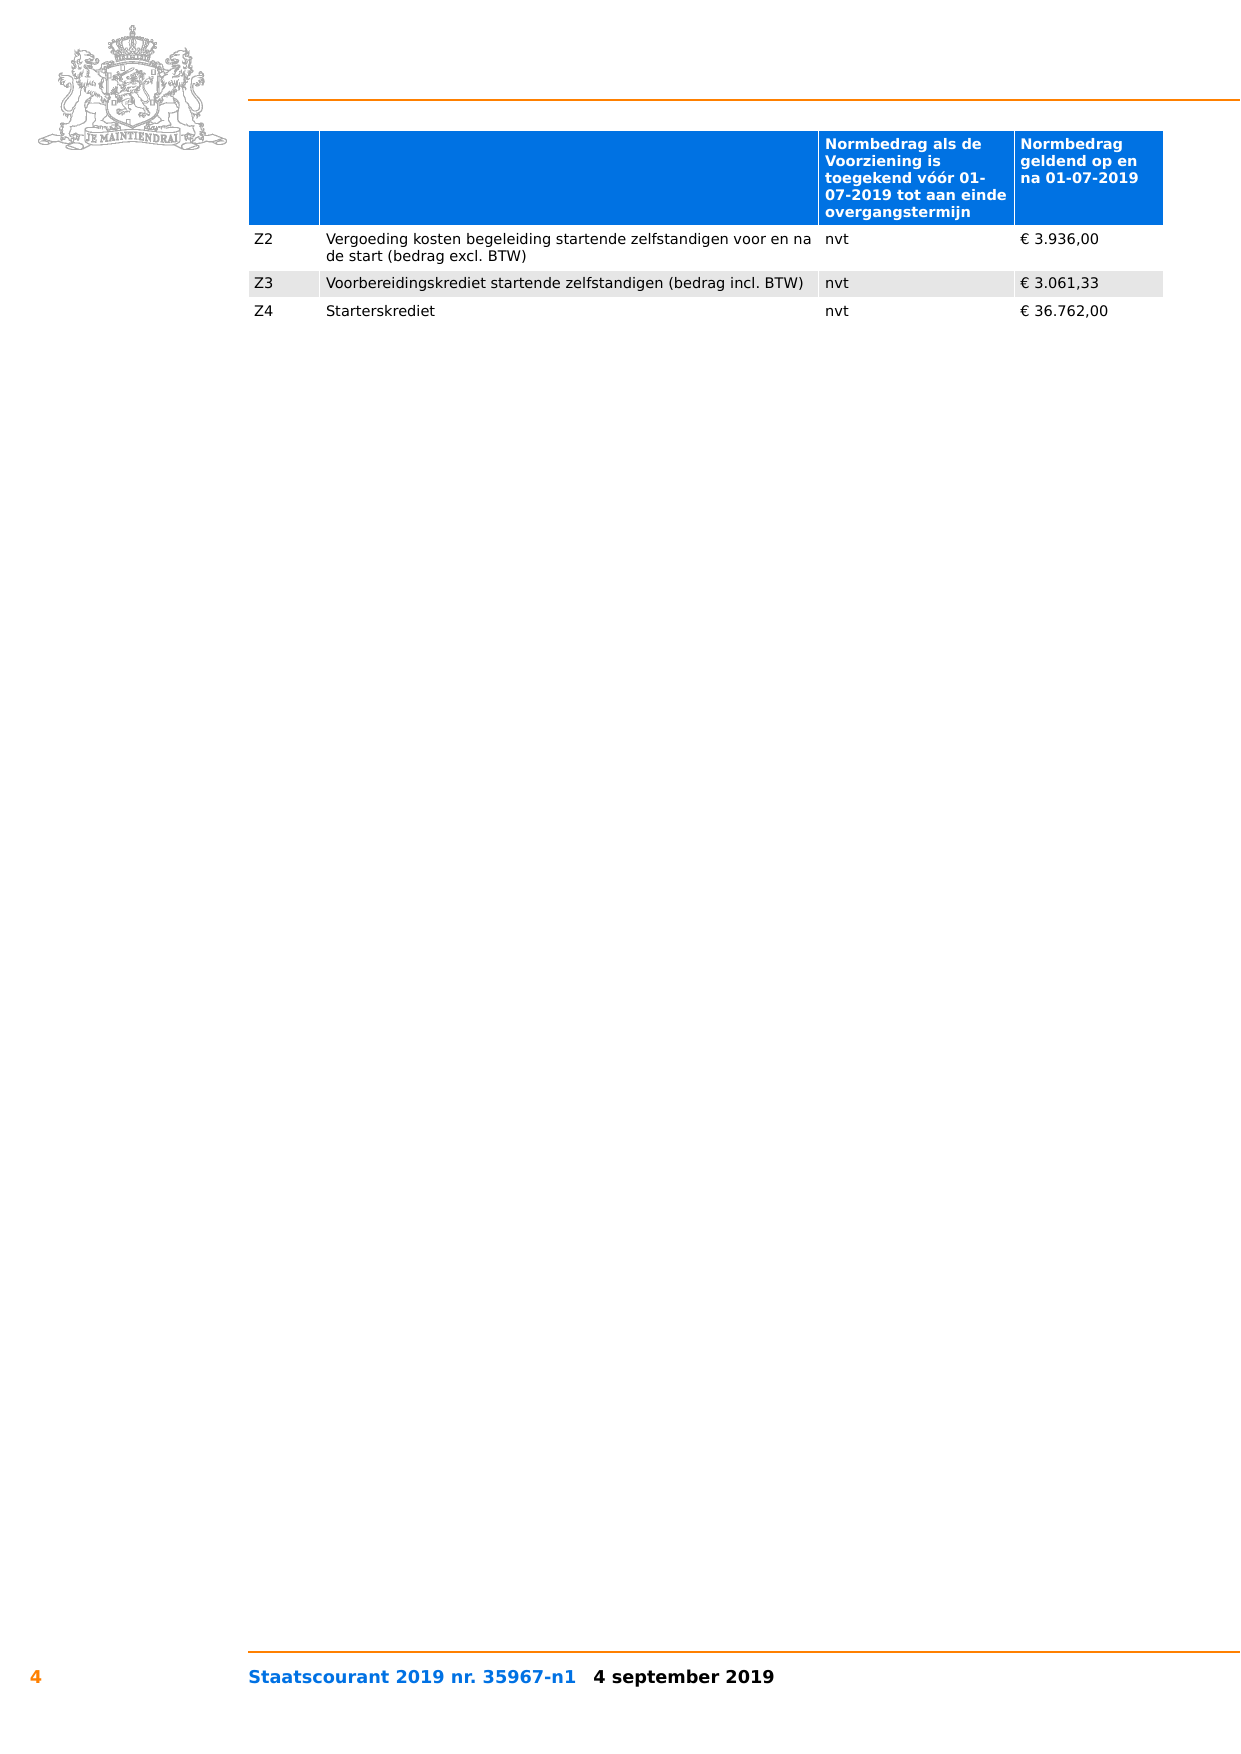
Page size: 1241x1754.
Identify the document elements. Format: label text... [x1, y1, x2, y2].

table_header Normbedrag als de Voorziening is toegekend vóór 01-07-2019 tot aan einde overgangstermijn [819, 131, 1014, 225]
table_cell nvt [819, 226, 1014, 269]
table_cell Starterskrediet [320, 298, 818, 324]
table_cell nvt [819, 298, 1014, 324]
table_cell nvt [819, 271, 1014, 297]
table_cell Vergoeding kosten begeleiding startende zelfstandigen voor en na de start (bedrag excl. BTW) [320, 226, 818, 269]
table_header [249, 131, 319, 225]
table_cell Z3 [249, 271, 319, 297]
table_header [320, 131, 818, 225]
table_cell € 36.762,00 [1015, 298, 1163, 324]
table_header Normbedrag geldend op en na 01-07-2019 [1015, 131, 1163, 225]
table_cell Z4 [249, 298, 319, 324]
picture [38, 25, 227, 150]
table_cell Voorbereidingskrediet startende zelfstandigen (bedrag incl. BTW) [320, 271, 818, 297]
table_cell € 3.936,00 [1015, 226, 1163, 269]
table_cell Z2 [249, 226, 319, 269]
table_cell € 3.061,33 [1015, 271, 1163, 297]
